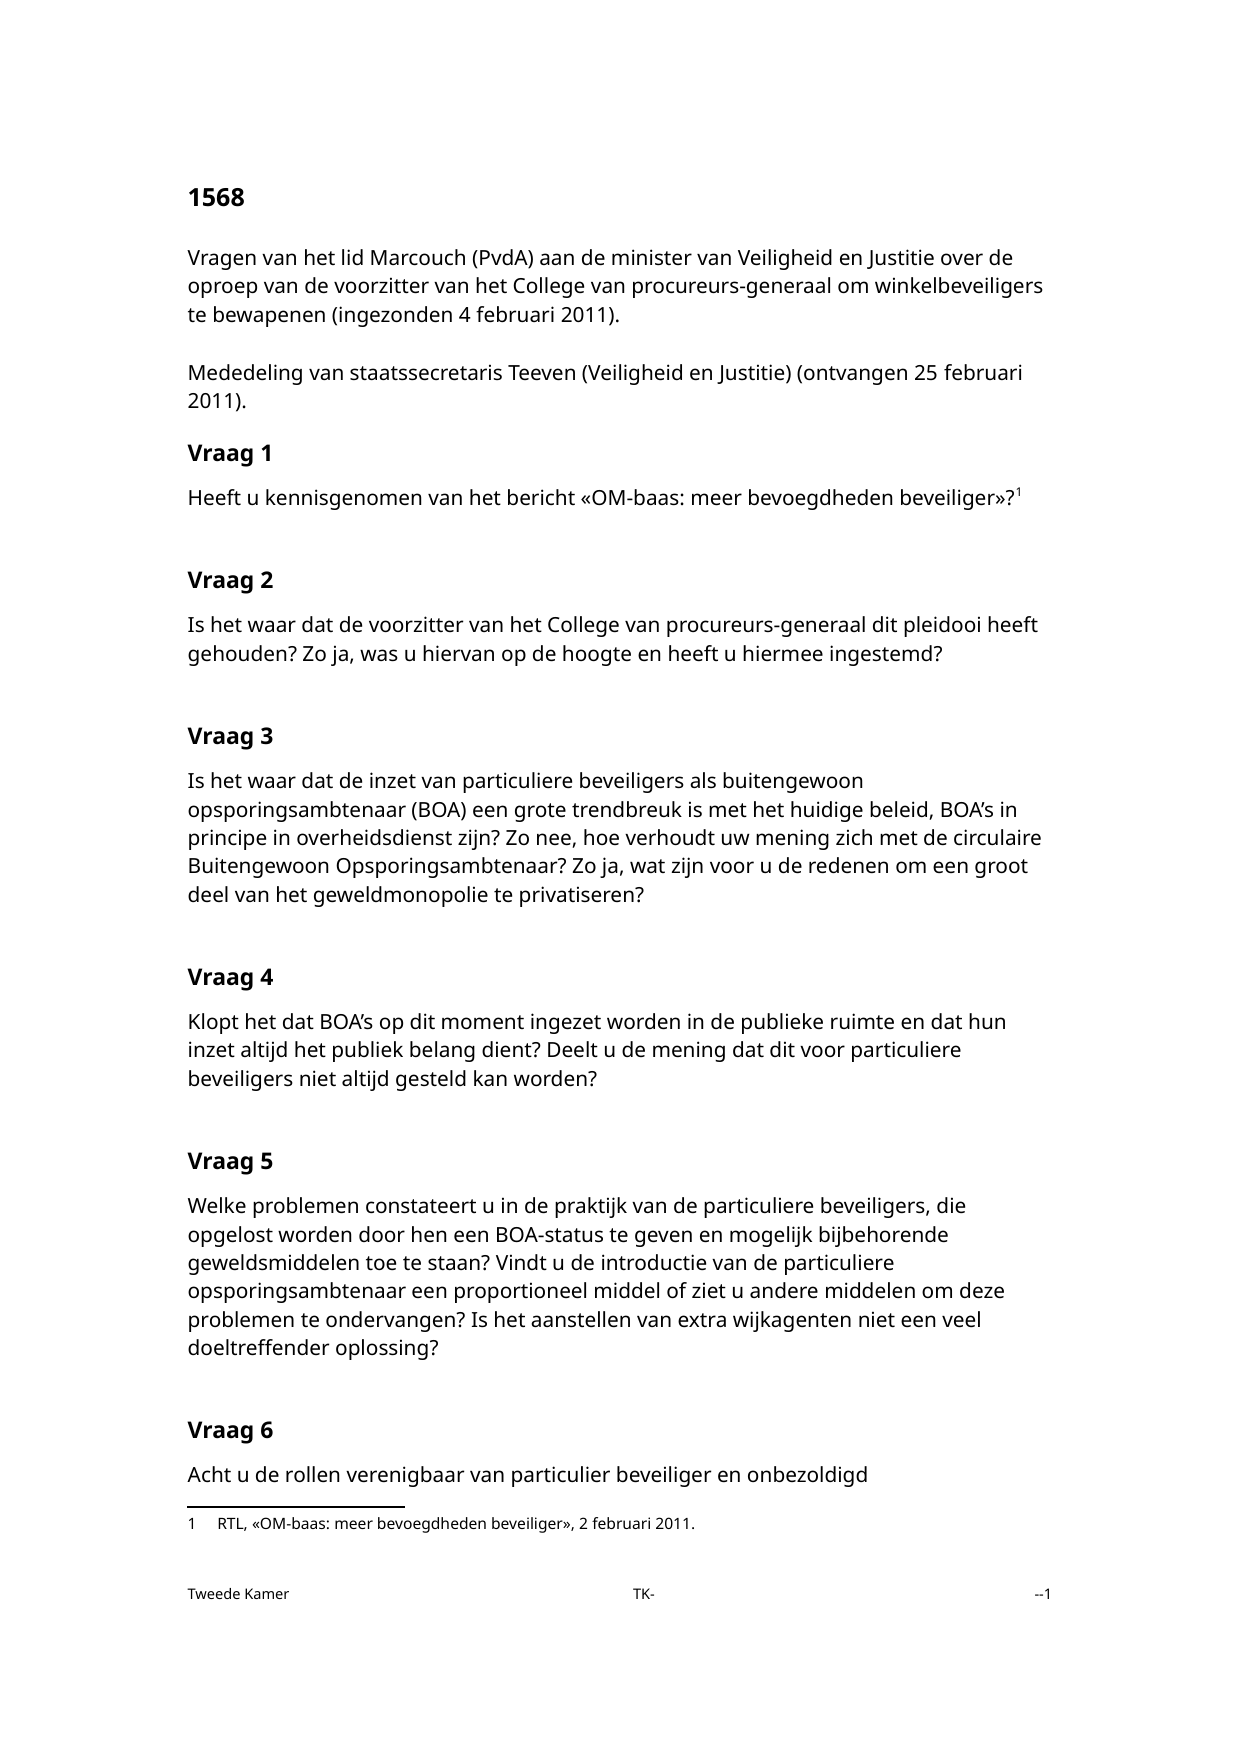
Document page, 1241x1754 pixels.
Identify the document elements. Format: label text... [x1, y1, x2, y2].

subtitle Vraag 3 [187, 720, 1053, 751]
text Mededeling van staatssecretaris Teeven (Veiligheid en Justitie) (ontvangen 25 februari 2011). [187, 358, 1053, 415]
subtitle Vraag 4 [187, 961, 1053, 992]
subtitle Vraag 1 [187, 437, 1053, 468]
text Welke problemen constateert u in de praktijk van de particuliere beveiligers, die opgelost worden door hen een BOA-status te geven en mogelijk bijbehorende geweldsmiddelen toe te staan? Vindt u de introductie van de particuliere opsporingsambtenaar een proportioneel middel of ziet u andere middelen om deze problemen te ondervangen? Is het aanstellen van extra wijkagenten niet een veel doeltreffender oplossing? [187, 1191, 1053, 1362]
text 1568 [187, 179, 1053, 213]
text Heeft u kennisgenomen van het bericht «OM-baas: meer bevoegdheden beveiliger»? [187, 483, 1053, 512]
subtitle Vraag 5 [187, 1145, 1053, 1176]
text Is het waar dat de inzet van particuliere beveiligers als buitengewoon opsporingsambtenaar (BOA) een grote trendbreuk is met het huidige beleid, BOA’s in principe in overheidsdienst zijn? Zo nee, hoe verhoudt uw mening zich met de circulaire Buitengewoon Opsporingsambtenaar? Zo ja, wat zijn voor u de redenen om een groot deel van het geweldmonopolie te privatiseren? [187, 766, 1053, 908]
text Is het waar dat de voorzitter van het College van procureurs-generaal dit pleidooi heeft gehouden? Zo ja, was u hiervan op de hoogte en heeft u hiermee ingestemd? [187, 611, 1053, 667]
text Vragen van het lid Marcouch (PvdA) aan de minister van Veiligheid en Justitie over de oproep van de voorzitter van het College van procureurs-generaal om winkelbeveiligers te bewapenen (ingezonden 4 februari 2011). [187, 243, 1053, 328]
text Klopt het dat BOA’s op dit moment ingezet worden in de publieke ruimte en dat hun inzet altijd het publiek belang dient? Deelt u de mening dat dit voor particuliere beveiligers niet altijd gesteld kan worden? [187, 1007, 1053, 1092]
text Acht u de rollen verenigbaar van particulier beveiliger en onbezoldigd [187, 1461, 1053, 1489]
text RTL, «OM-baas: meer bevoegdheden beveiliger», 2 februari 2011. [187, 1506, 1053, 1534]
subtitle Vraag 2 [187, 564, 1053, 596]
subtitle Vraag 6 [187, 1414, 1053, 1446]
